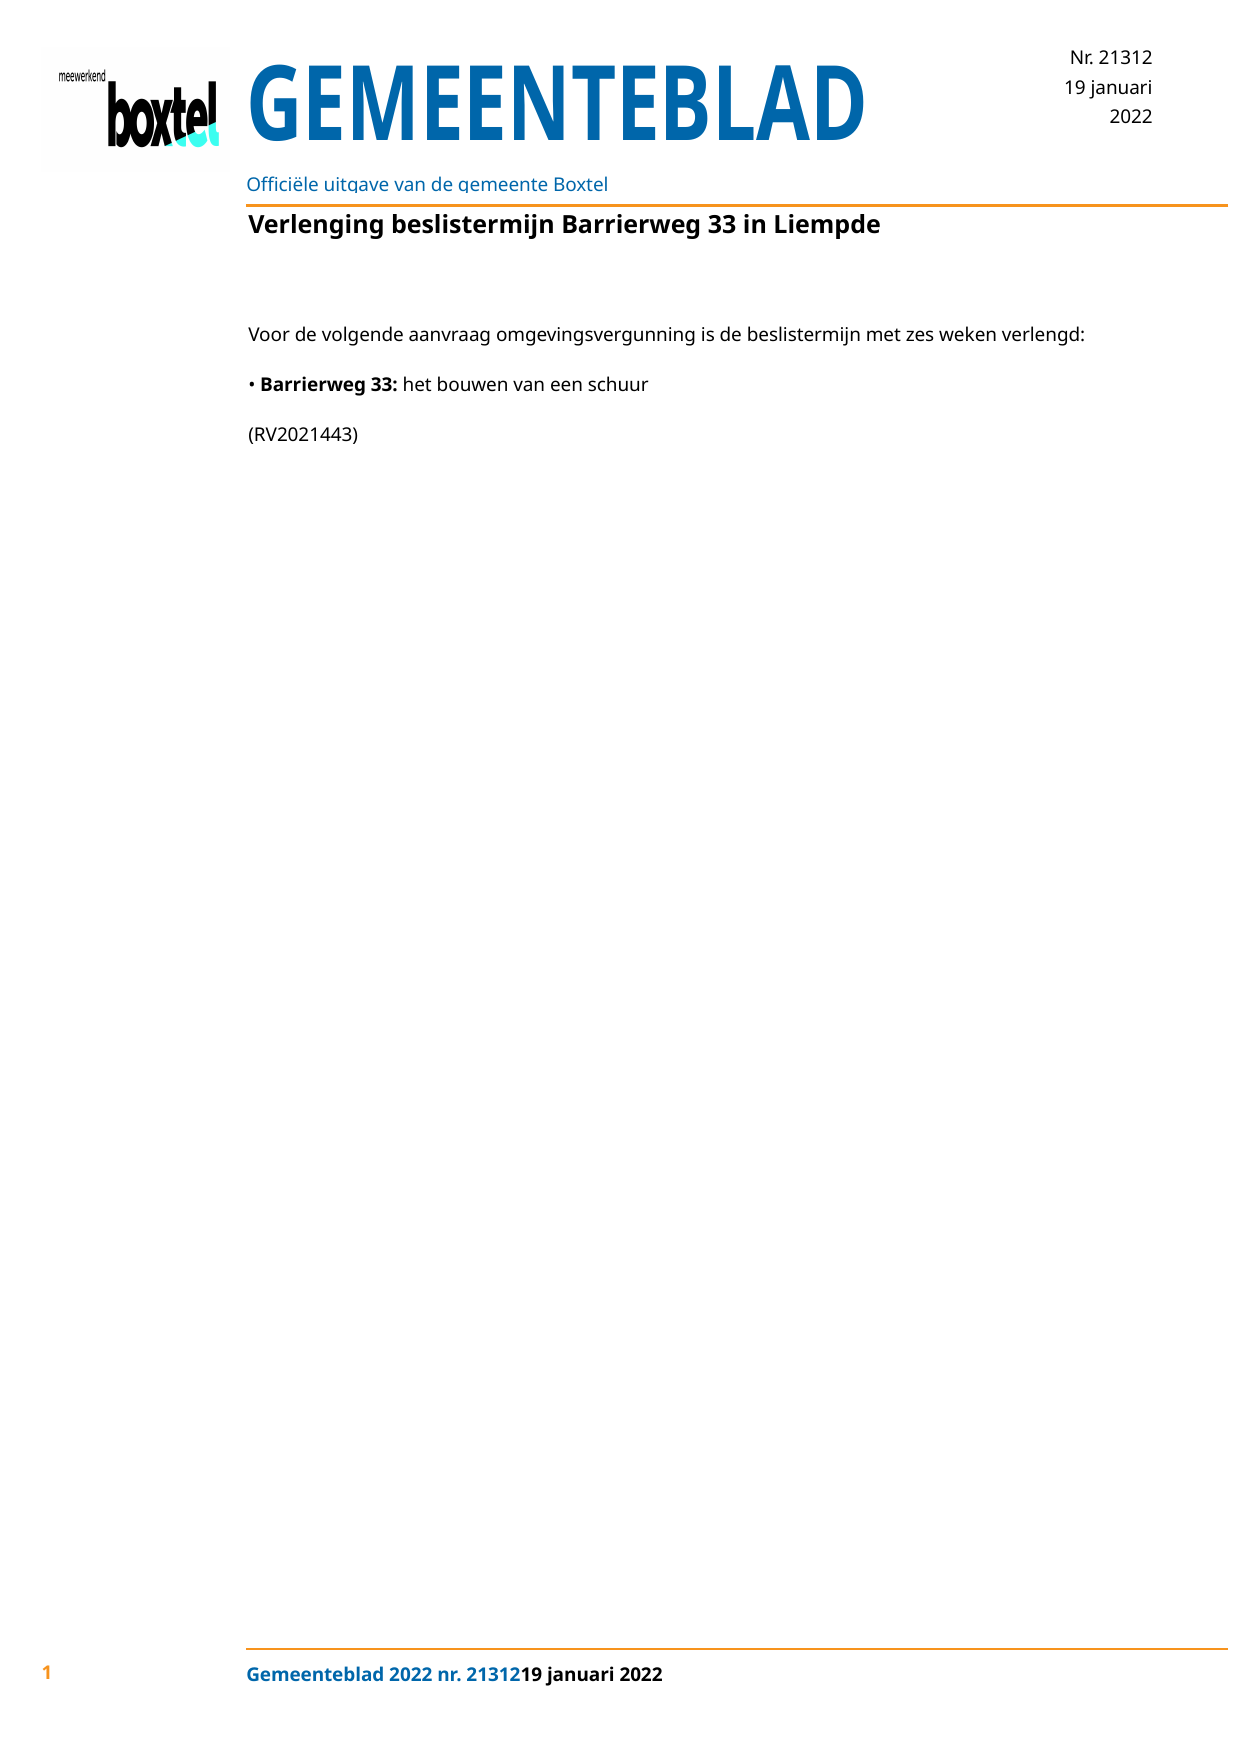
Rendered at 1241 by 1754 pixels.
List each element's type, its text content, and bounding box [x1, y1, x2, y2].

text Voor de volgende aanvraag omgevingsvergunning is de beslistermijn met zes weken verlengd: [248, 321, 1152, 346]
text Verlenging beslistermijn Barrierweg 33 in Liempde [248, 207, 1152, 241]
text • Barrierweg 33: het bouwen van een schuur [248, 371, 1152, 397]
text (RV2021443) [248, 422, 1152, 447]
picture [41, 47, 231, 172]
